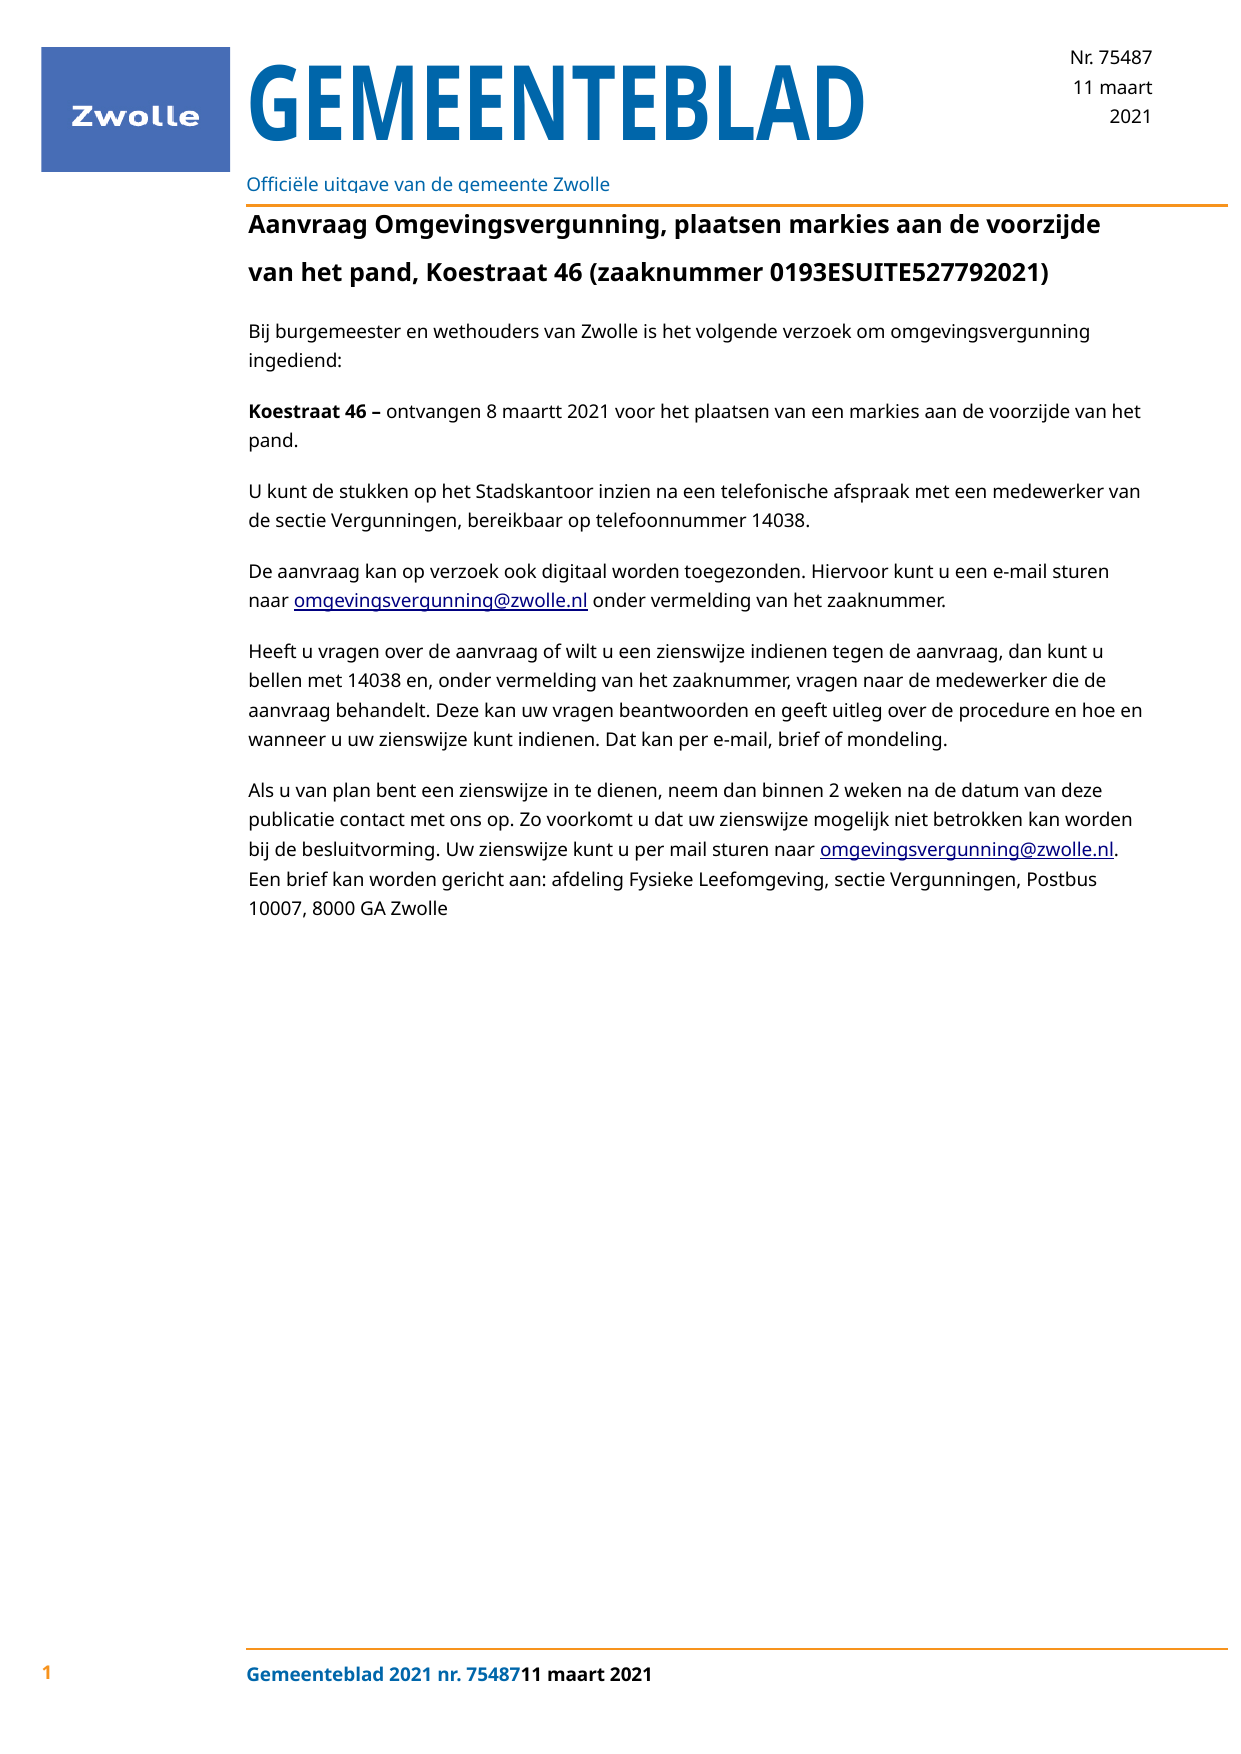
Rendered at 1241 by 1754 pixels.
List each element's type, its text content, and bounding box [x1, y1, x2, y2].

picture [41, 47, 231, 172]
text Koestraat 46 – ontvangen 8 maartt 2021 voor het plaatsen van een markies aan de voorzijde van het pand. [248, 398, 1152, 453]
text Bij burgemeester en wethouders van Zwolle is het volgende verzoek om omgevingsvergunning ingediend: [248, 318, 1152, 373]
text De aanvraag kan op verzoek ook digitaal worden toegezonden. Hiervoor kunt u een e-mail sturen naar omgevingsvergunning@zwolle.nl onder vermelding van het zaaknummer. [248, 558, 1152, 613]
text Als u van plan bent een zienswijze in te dienen, neem dan binnen 2 weken na de datum van deze publicatie contact met ons op. Zo voorkomt u dat uw zienswijze mogelijk niet betrokken kan worden bij de besluitvorming. Uw zienswijze kunt u per mail sturen naar omgevingsvergunning@zwolle.nl. Een brief kan worden gericht aan: afdeling Fysieke Leefomgeving, sectie Vergunningen, Postbus 10007, 8000 GA Zwolle [248, 777, 1152, 921]
text U kunt de stukken op het Stadskantoor inzien na een telefonische afspraak met een medewerker van de sectie Vergunningen, bereikbaar op telefoonnummer 14038. [248, 478, 1152, 533]
text Heeft u vragen over de aanvraag of wilt u een zienswijze indienen tegen de aanvraag, dan kunt u bellen met 14038 en, onder vermelding van het zaaknummer, vragen naar de medewerker die de aanvraag behandelt. Deze kan uw vragen beantwoorden en geeft uitleg over de procedure en hoe en wanneer u uw zienswijze kunt indienen. Dat kan per e-mail, brief of mondeling. [248, 638, 1152, 752]
text Aanvraag Omgevingsvergunning, plaatsen markies aan de voorzijde van het pand, Koestraat 46 (zaaknummer 0193ESUITE527792021) [248, 207, 1152, 288]
